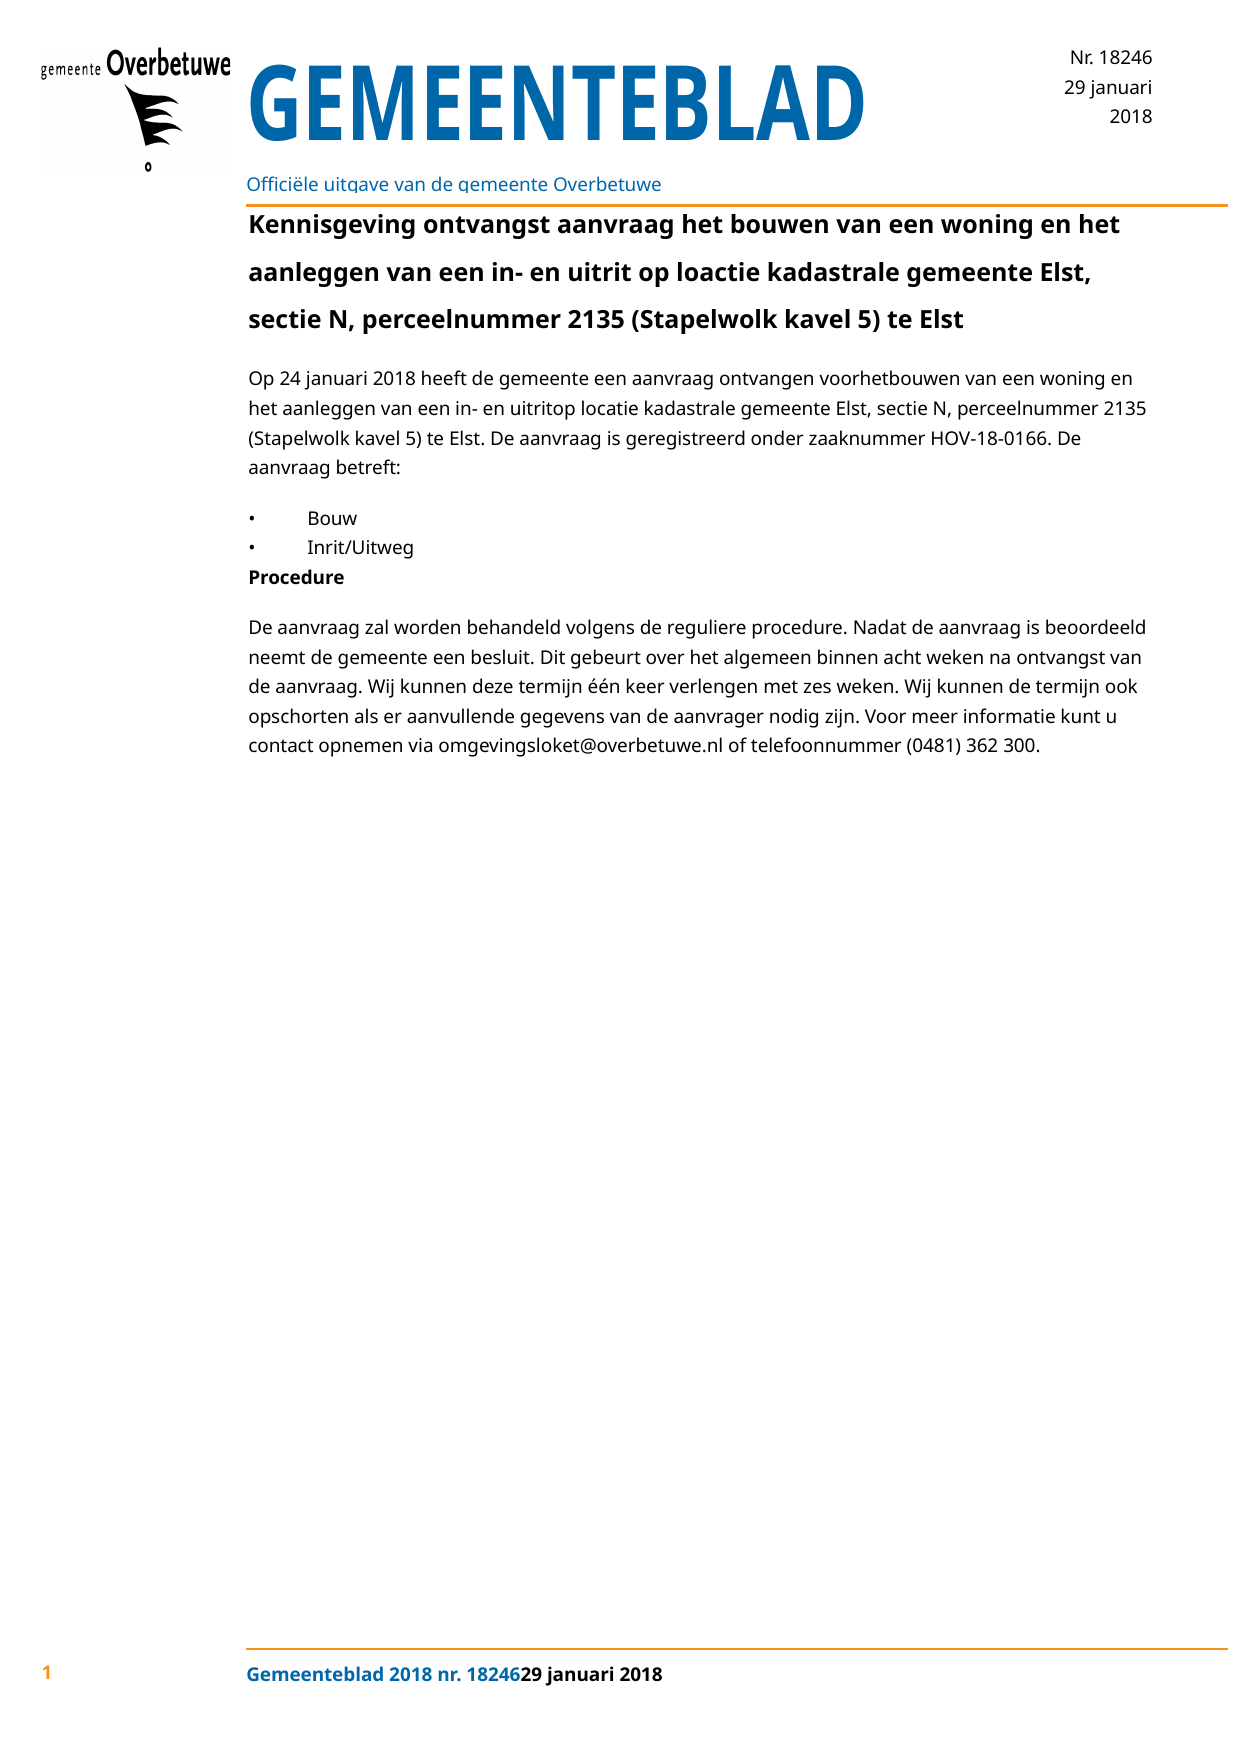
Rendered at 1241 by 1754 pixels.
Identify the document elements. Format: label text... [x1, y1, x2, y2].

text Procedure [248, 564, 1152, 589]
text De aanvraag zal worden behandeld volgens de reguliere procedure. Nadat de aanvraag is beoordeeld neemt de gemeente een besluit. Dit gebeurt over het algemeen binnen acht weken na ontvangst van de aanvraag. Wij kunnen deze termijn één keer verlengen met zes weken. Wij kunnen de termijn ook opschorten als er aanvullende gegevens van de aanvrager nodig zijn. Voor meer informatie kunt u contact opnemen via omgevingsloket@overbetuwe.nl of telefoonnummer (0481) 362 300. [248, 614, 1152, 758]
picture [41, 47, 231, 172]
text Op 24 januari 2018 heeft de gemeente een aanvraag ontvangen voorhetbouwen van een woning en het aanleggen van een in- en uitritop locatie kadastrale gemeente Elst, sectie N, perceelnummer 2135 (Stapelwolk kavel 5) te Elst. De aanvraag is geregistreerd onder zaaknummer HOV-18-0166. De aanvraag betreft: [248, 366, 1152, 480]
list Bouw [248, 505, 1152, 530]
list Inrit/Uitweg [248, 534, 1152, 560]
text Kennisgeving ontvangst aanvraag het bouwen van een woning en het aanleggen van een in- en uitrit op loactie kadastrale gemeente Elst, sectie N, perceelnummer 2135 (Stapelwolk kavel 5) te Elst [248, 207, 1152, 336]
